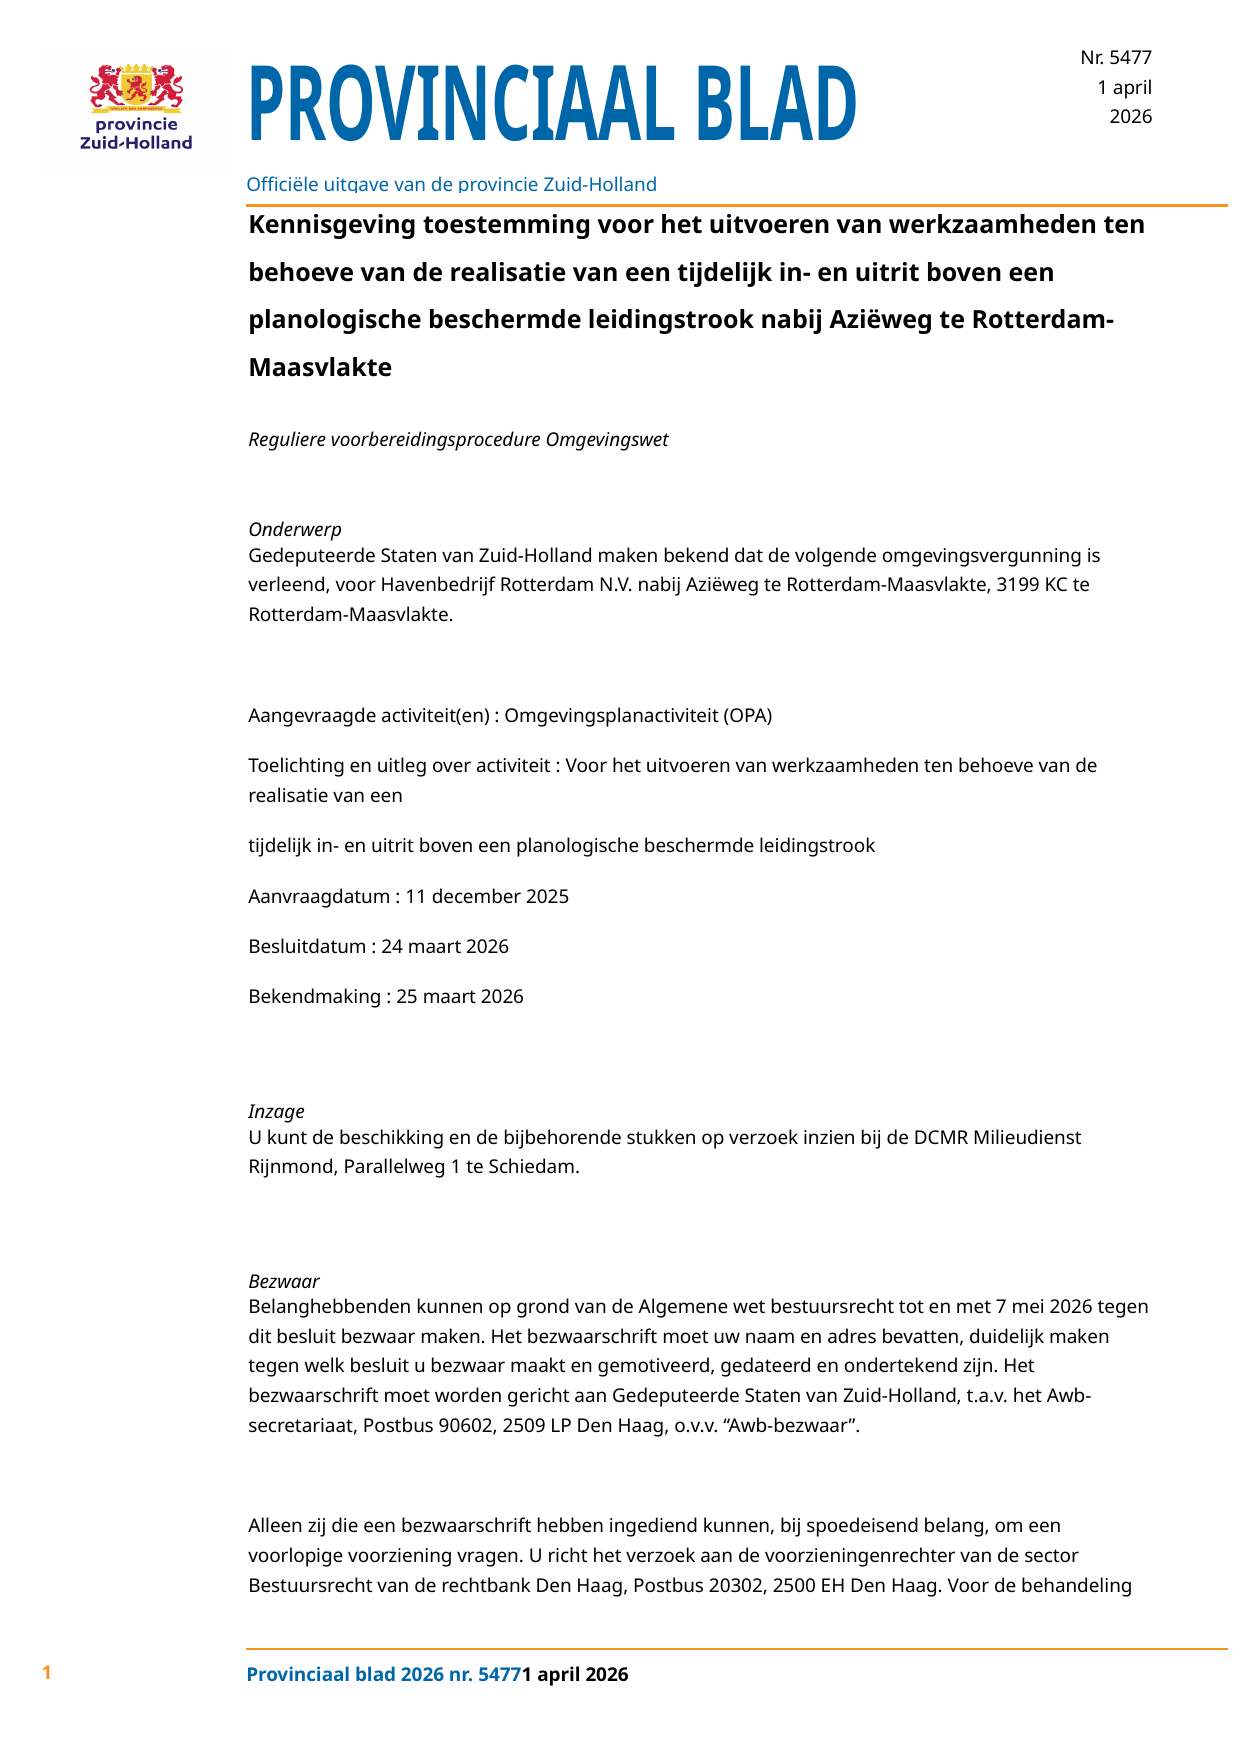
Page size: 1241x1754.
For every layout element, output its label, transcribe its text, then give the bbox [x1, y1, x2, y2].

text Aangevraagde activiteit(en) : Omgevingsplanactiviteit (OPA) [248, 702, 1152, 728]
text Inzage [248, 1098, 1152, 1124]
text Onderwerp [248, 516, 1152, 542]
text U kunt de beschikking en de bijbehorende stukken op verzoek inzien bij de DCMR Milieudienst Rijnmond, Parallelweg 1 te Schiedam. [248, 1124, 1152, 1179]
picture [41, 47, 231, 172]
text Besluitdatum : 24 maart 2026 [248, 933, 1152, 959]
text Alleen zij die een bezwaarschrift hebben ingediend kunnen, bij spoedeisend belang, om een voorlopige voorziening vragen. U richt het verzoek aan de voorzieningenrechter van de sector Bestuursrecht van de rechtbank Den Haag, Postbus 20302, 2500 EH Den Haag. Voor de behandeling [248, 1513, 1152, 1598]
text Kennisgeving toestemming voor het uitvoeren van werkzaamheden ten behoeve van de realisatie van een tijdelijk in- en uitrit boven een planologische beschermde leidingstrook nabij Aziëweg te Rotterdam-Maasvlakte [248, 207, 1152, 384]
text Belanghebbenden kunnen op grond van de Algemene wet bestuursrecht tot en met 7 mei 2026 tegen dit besluit bezwaar maken. Het bezwaarschrift moet uw naam en adres bevatten, duidelijk maken tegen welk besluit u bezwaar maakt en gemotiveerd, gedateerd en ondertekend zijn. Het bezwaarschrift moet worden gericht aan Gedeputeerde Staten van Zuid-Holland, t.a.v. het Awb-secretariaat, Postbus 90602, 2509 LP Den Haag, o.v.v. “Awb-bezwaar”. [248, 1293, 1152, 1438]
text Reguliere voorbereidingsprocedure Omgevingswet [248, 427, 1152, 452]
text Gedeputeerde Staten van Zuid-Holland maken bekend dat de volgende omgevingsvergunning is verleend, voor Havenbedrijf Rotterdam N.V. nabij Aziëweg te Rotterdam-Maasvlakte, 3199 KC te Rotterdam-Maasvlakte. [248, 542, 1152, 627]
text Aanvraagdatum : 11 december 2025 [248, 883, 1152, 909]
text Bekendmaking : 25 maart 2026 [248, 984, 1152, 1009]
text tijdelijk in- en uitrit boven een planologische beschermde leidingstrook [248, 832, 1152, 858]
text Bezwaar [248, 1268, 1152, 1293]
text Toelichting en uitleg over activiteit : Voor het uitvoeren van werkzaamheden ten behoeve van de realisatie van een [248, 752, 1152, 808]
